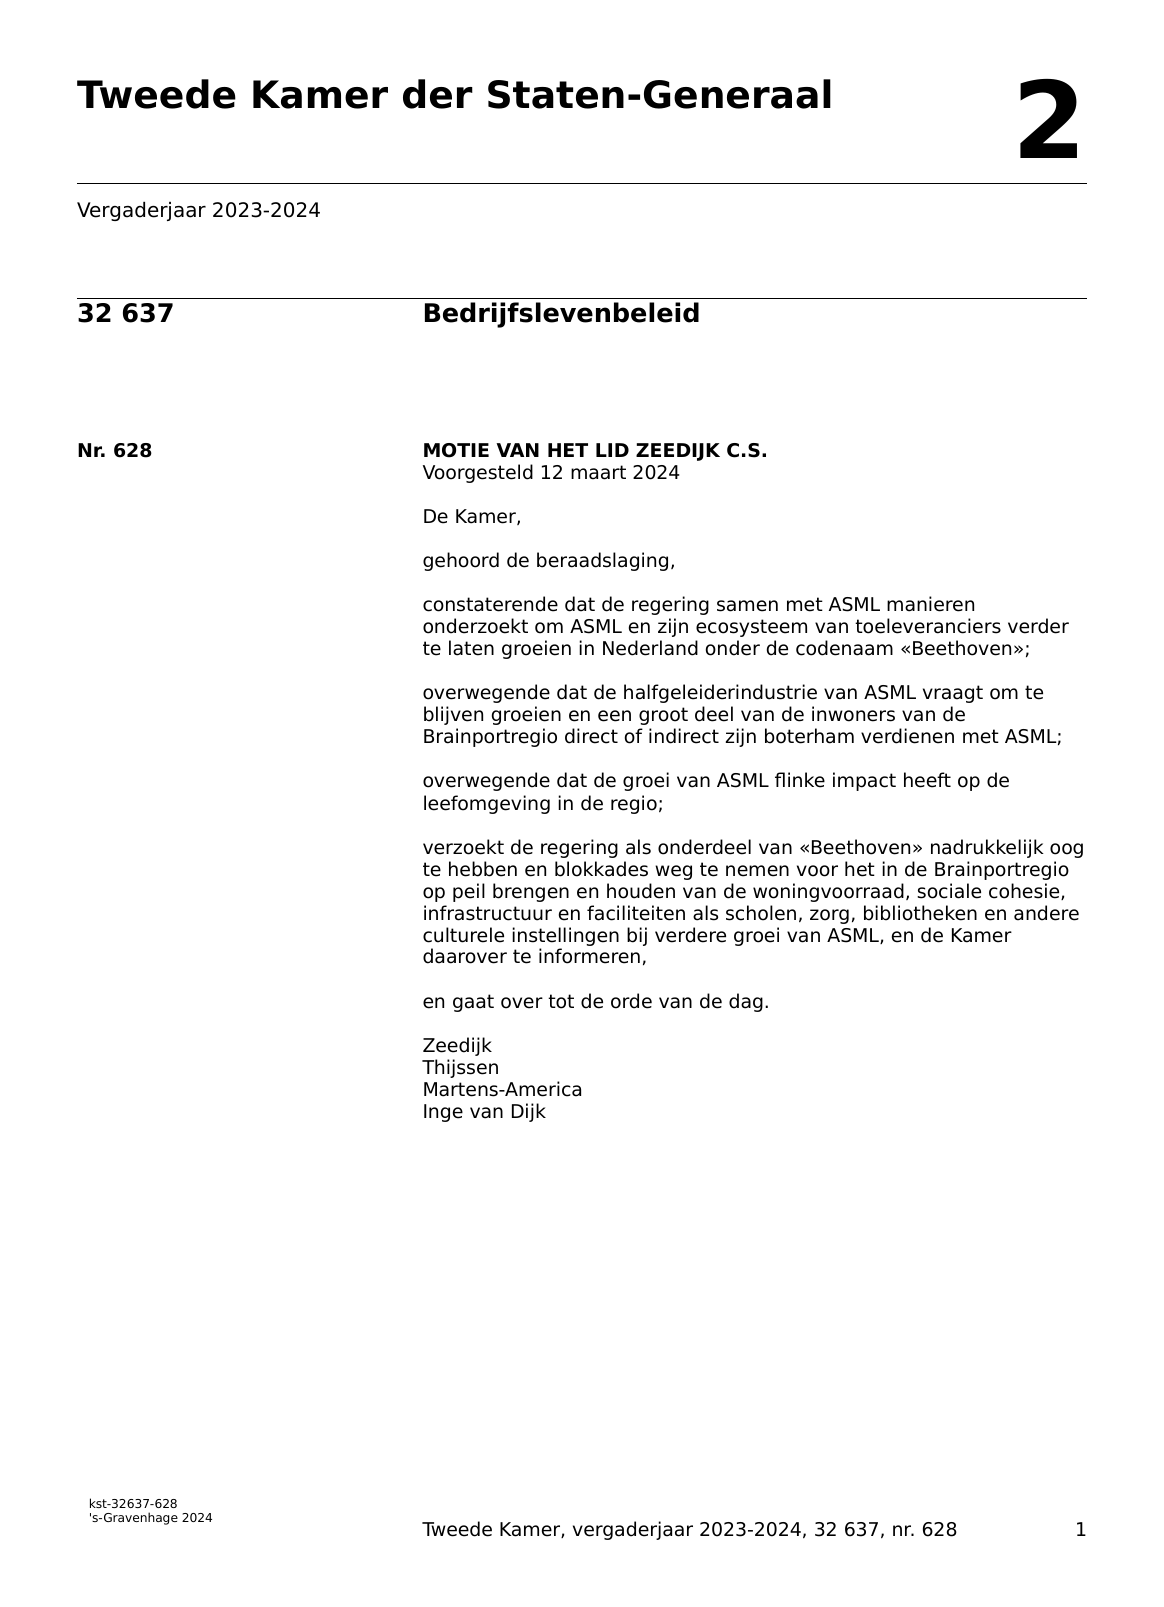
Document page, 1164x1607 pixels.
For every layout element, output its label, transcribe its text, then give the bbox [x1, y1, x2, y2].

text Voorgesteld 12 maart 2024 [422, 462, 1087, 484]
text 's-Gravenhage 2024 [88, 1511, 323, 1525]
text De Kamer, [422, 506, 1087, 528]
text Thijssen [422, 1057, 1087, 1079]
text verzoekt de regering als onderdeel van «Beethoven» nadrukkelijk oog te hebben en blokkades weg te nemen voor het in de Brainportregio op peil brengen en houden van de woningvoorraad, sociale cohesie, infrastructuur en faciliteiten als scholen, zorg, bibliotheken en andere culturele instellingen bij verdere groei van ASML, en de Kamer daarover te informeren, [422, 837, 1087, 968]
text overwegende dat de groei van ASML flinke impact heeft op de leefomgeving in de regio; [422, 770, 1087, 814]
subtitle 32 637 Bedrijfslevenbeleid [77, 299, 1087, 329]
text kst-32637-628 [88, 1497, 323, 1511]
subtitle Nr. 628 MOTIE VAN HET LID ZEEDIJK C.S. [77, 440, 1087, 462]
table_cell Vergaderjaar 2023-2024 [77, 184, 1087, 298]
text gehoord de beraadslaging, [422, 550, 1087, 572]
text Inge van Dijk [422, 1101, 1087, 1123]
text en gaat over tot de orde van de dag. [422, 991, 1087, 1013]
table_header Tweede Kamer der Staten-Generaal [77, 59, 886, 183]
text Martens-America [422, 1079, 1087, 1101]
text constaterende dat de regering samen met ASML manieren onderzoekt om ASML en zijn ecosysteem van toeleveranciers verder te laten groeien in Nederland onder de codenaam «Beethoven»; [422, 594, 1087, 660]
table_header 2 [886, 59, 1087, 183]
text overwegende dat de halfgeleiderindustrie van ASML vraagt om te blijven groeien en een groot deel van de inwoners van de Brainportregio direct of indirect zijn boterham verdienen met ASML; [422, 682, 1087, 748]
text Zeedijk [422, 1035, 1087, 1057]
